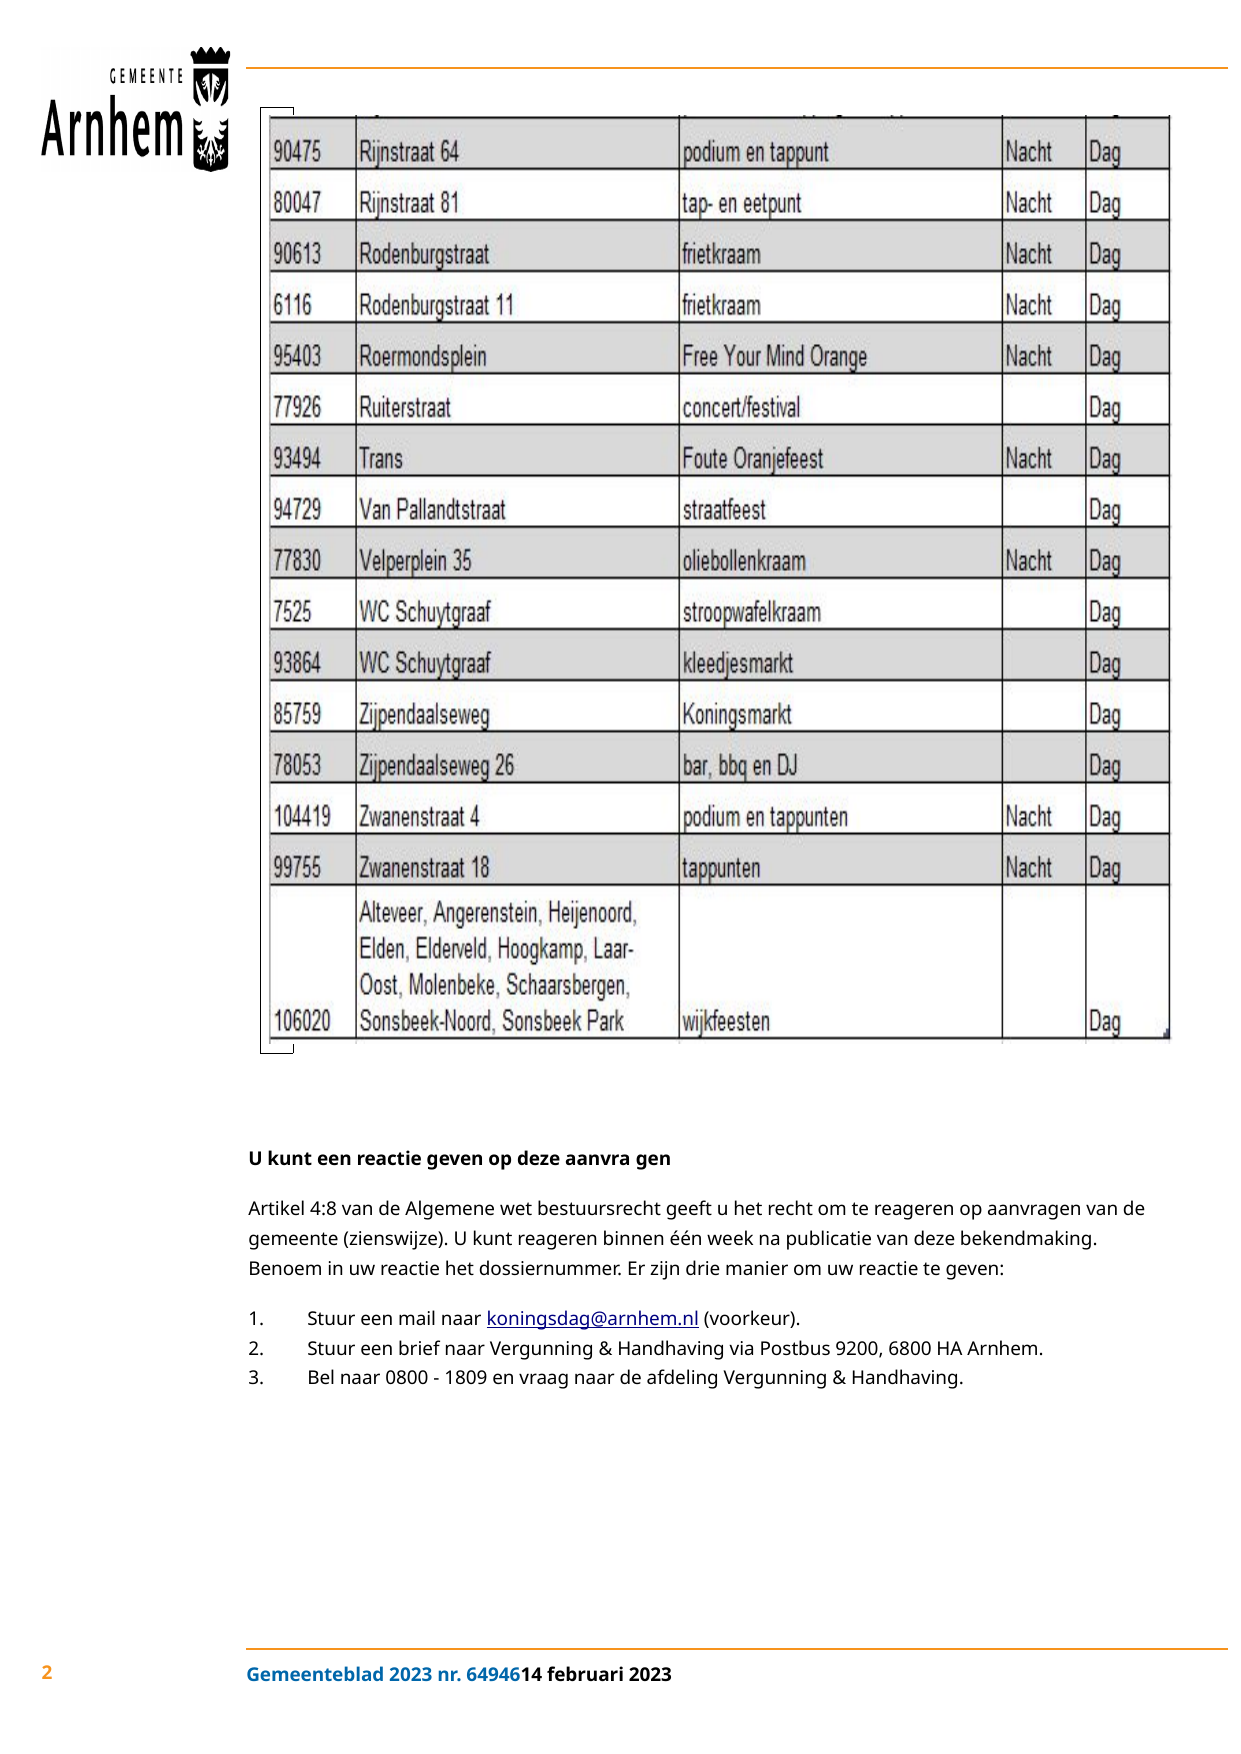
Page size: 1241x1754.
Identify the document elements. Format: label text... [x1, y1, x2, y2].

picture [268, 115, 1173, 1044]
text U kunt een reactie geven op deze aanvra gen [248, 1145, 1152, 1171]
list Bel naar 0800 - 1809 en vraag naar de afdeling Vergunning & Handhaving. [248, 1364, 1152, 1390]
picture [41, 47, 231, 172]
list Stuur een brief naar Vergunning & Handhaving via Postbus 9200, 6800 HA Arnhem. [248, 1335, 1152, 1361]
text Artikel 4:8 van de Algemene wet bestuursrecht geeft u het recht om te reageren op aanvragen van de gemeente (zienswijze). U kunt reageren binnen één week na publicatie van deze bekendmaking. Benoem in uw reactie het dossiernummer. Er zijn drie manier om uw reactie te geven: [248, 1196, 1152, 1281]
list Stuur een mail naar koningsdag@arnhem.nl (voorkeur). [248, 1305, 1152, 1331]
